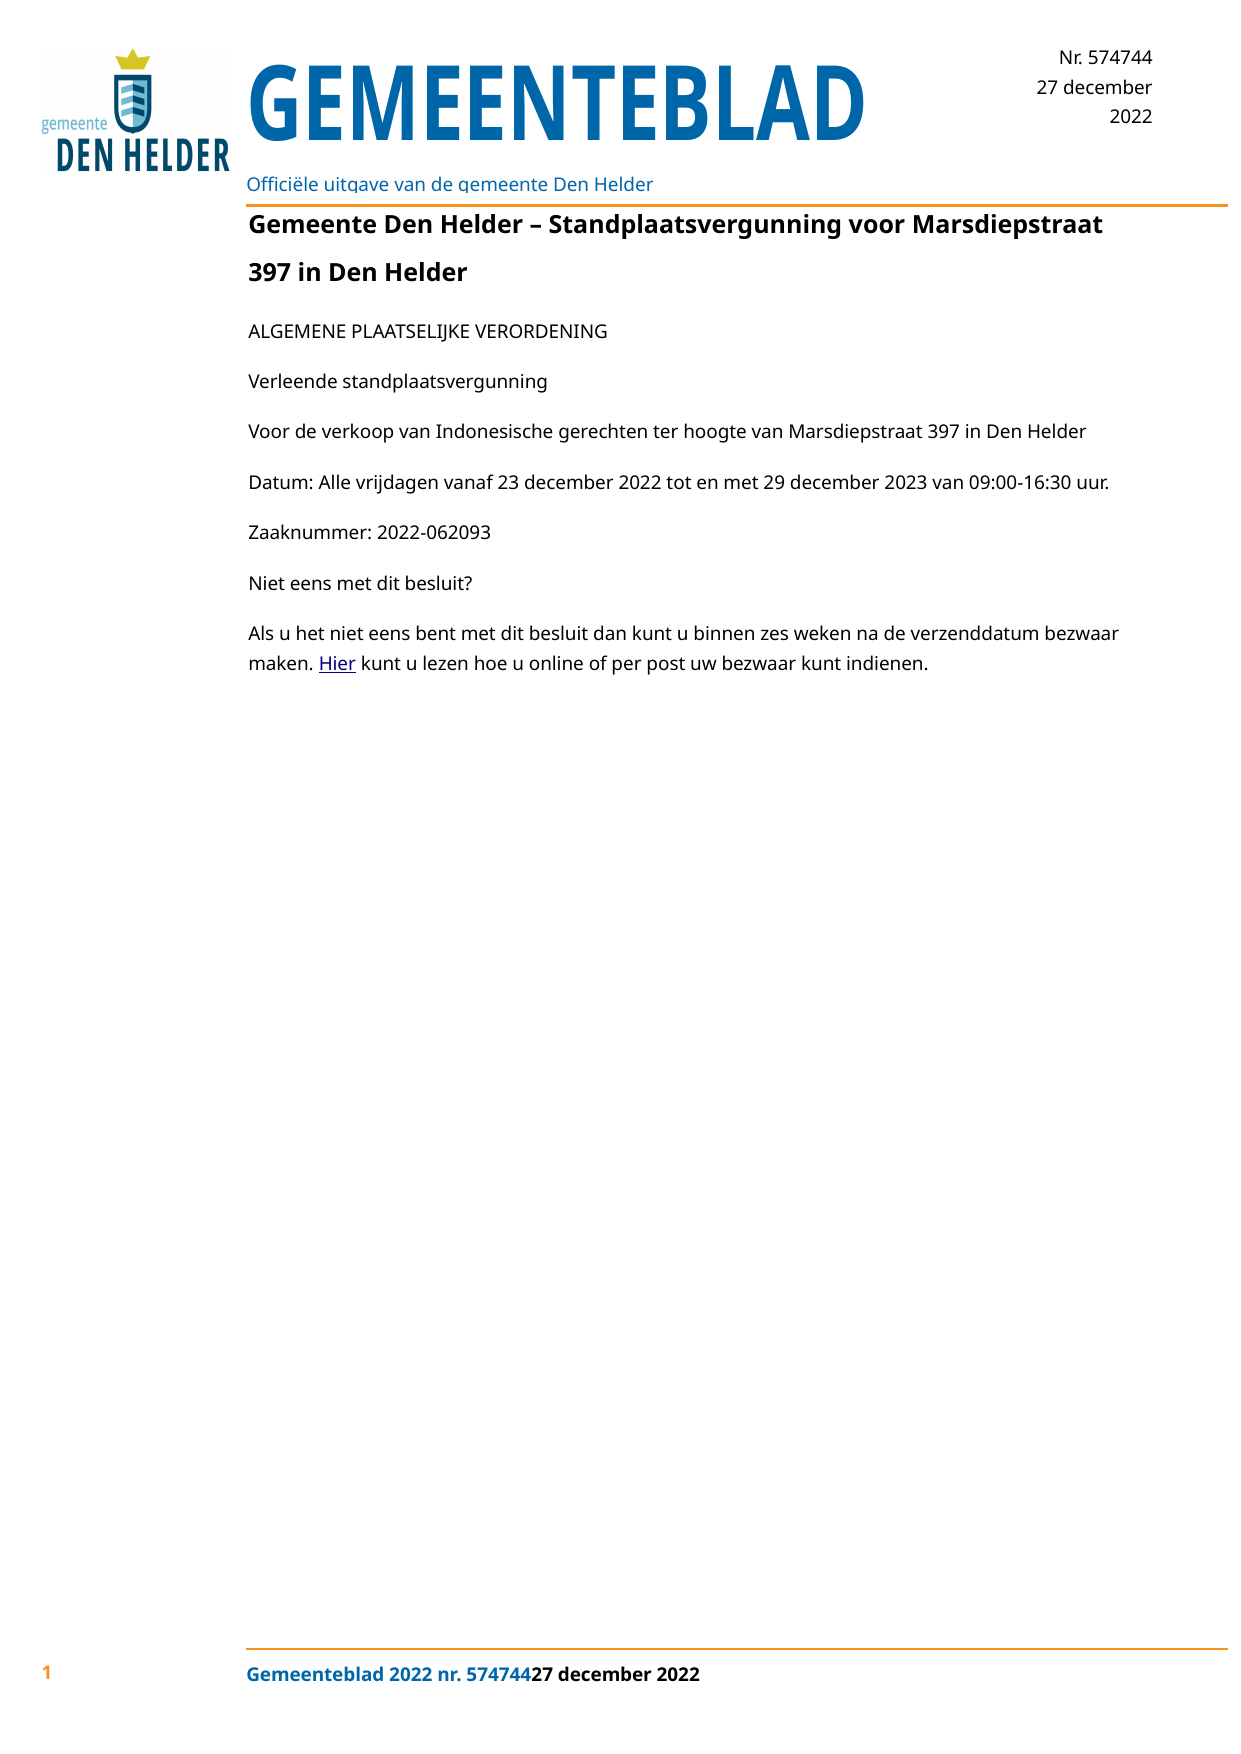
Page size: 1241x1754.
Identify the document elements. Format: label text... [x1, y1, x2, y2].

text Zaaknummer: 2022-062093 [248, 519, 1152, 545]
text Datum: Alle vrijdagen vanaf 23 december 2022 tot en met 29 december 2023 van 09:00-16:30 uur. [248, 469, 1152, 495]
picture [182, 144, 187, 165]
text Als u het niet eens bent met dit besluit dan kunt u binnen zes weken na de verzenddatum bezwaar maken. Hier kunt u lezen hoe u online of per post uw bezwaar kunt indienen. [248, 620, 1152, 676]
text ALGEMENE PLAATSELIJKE VERORDENING [248, 318, 1152, 344]
text Verleende standplaatsvergunning [248, 368, 1152, 394]
picture [100, 154, 106, 172]
picture [41, 47, 231, 172]
text Voor de verkoop van Indonesische gerechten ter hoogte van Marsdiepstraat 397 in Den Helder [248, 419, 1152, 444]
picture [130, 157, 135, 172]
picture [220, 160, 224, 172]
text Niet eens met dit besluit? [248, 570, 1152, 596]
picture [63, 144, 68, 165]
text Gemeente Den Helder – Standplaatsvergunning voor Marsdiepstraat 397 in Den Helder [248, 207, 1152, 288]
